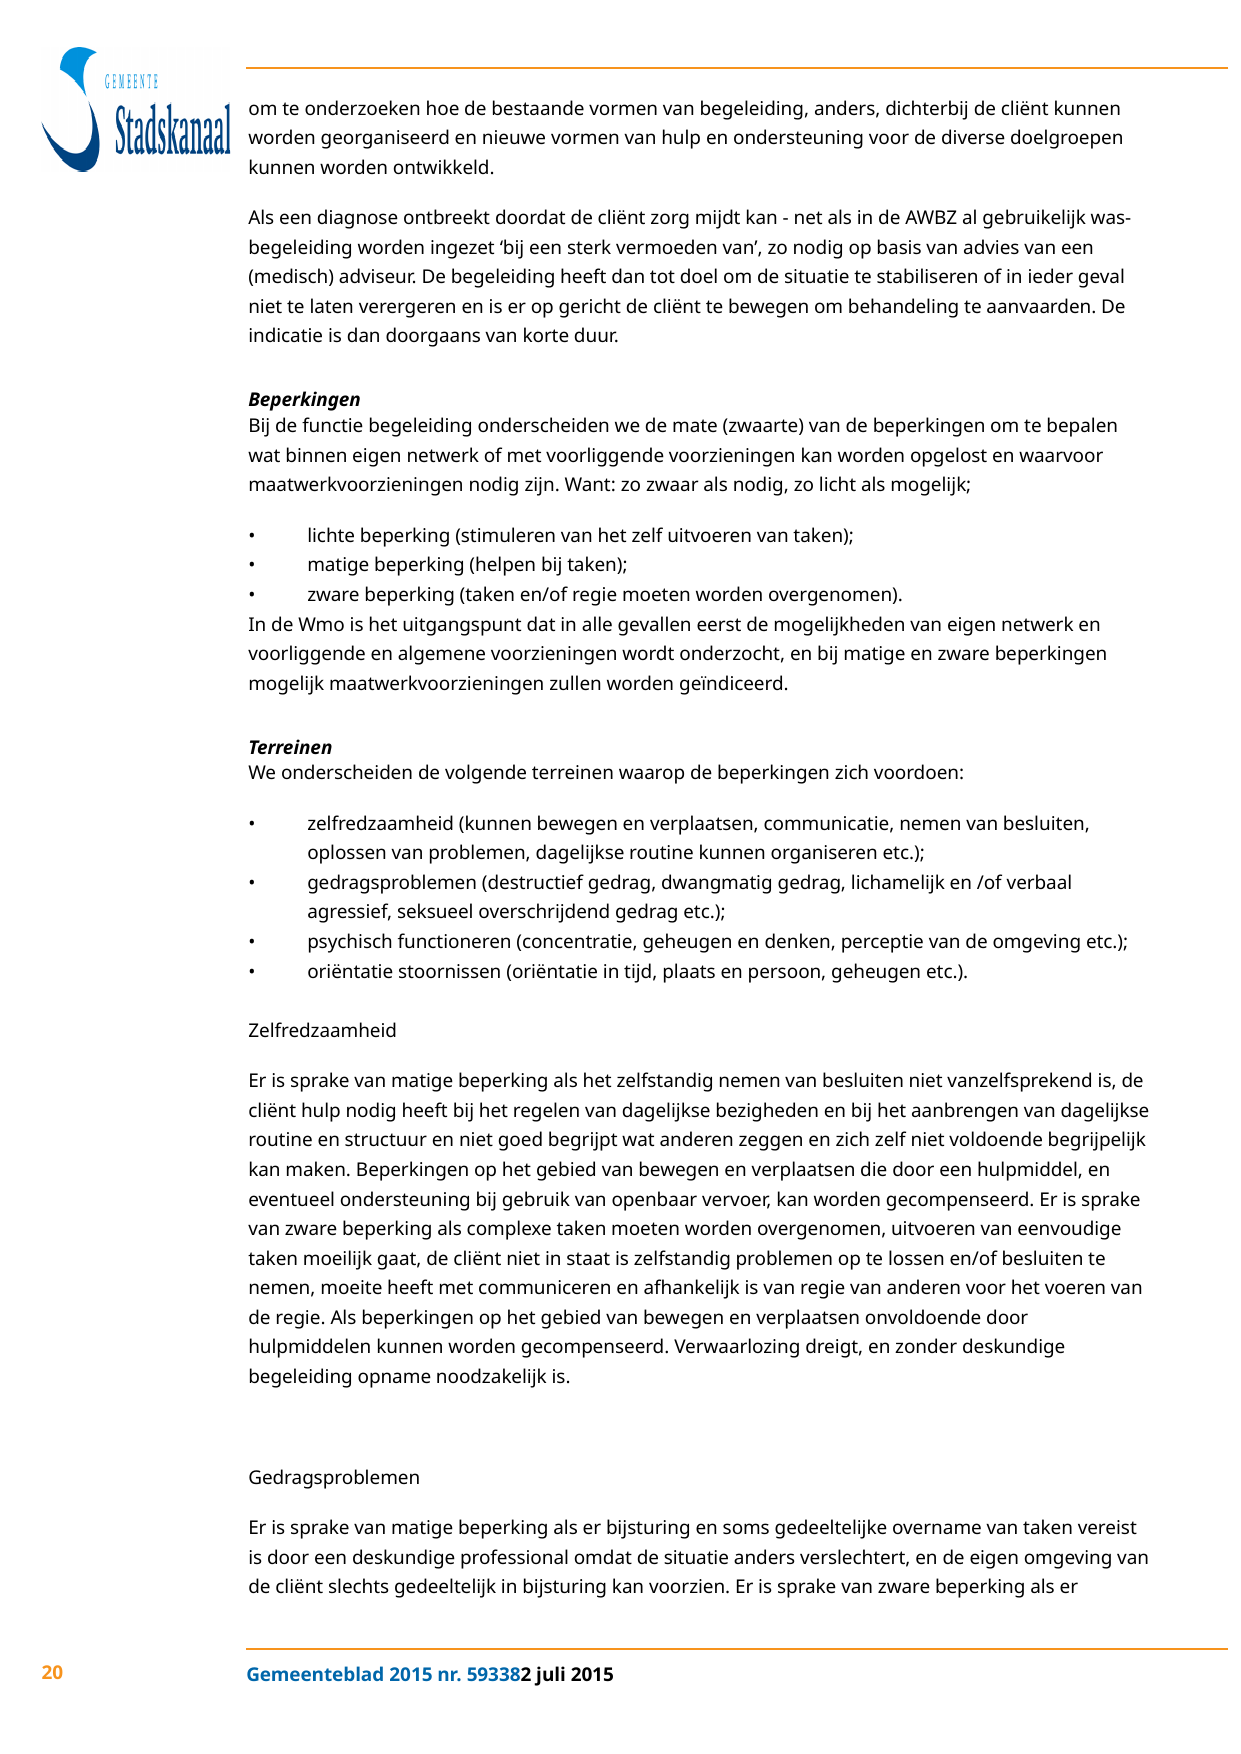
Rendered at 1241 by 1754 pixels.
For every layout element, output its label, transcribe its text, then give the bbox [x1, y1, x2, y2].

text Er is sprake van matige beperking als het zelfstandig nemen van besluiten niet vanzelfsprekend is, de cliënt hulp nodig heeft bij het regelen van dagelijkse bezigheden en bij het aanbrengen van dagelijkse routine en structuur en niet goed begrijpt wat anderen zeggen en zich zelf niet voldoende begrijpelijk kan maken. Beperkingen op het gebied van bewegen en verplaatsen die door een hulpmiddel, en eventueel ondersteuning bij gebruik van openbaar vervoer, kan worden gecompenseerd. Er is sprake van zware beperking als complexe taken moeten worden overgenomen, uitvoeren van eenvoudige taken moeilijk gaat, de cliënt niet in staat is zelfstandig problemen op te lossen en/of besluiten te nemen, moeite heeft met communiceren en afhankelijk is van regie van anderen voor het voeren van de regie. Als beperkingen op het gebied van bewegen en verplaatsen onvoldoende door hulpmiddelen kunnen worden gecompenseerd. Verwaarlozing dreigt, en zonder deskundige begeleiding opname noodzakelijk is. [248, 1067, 1152, 1389]
list matige beperking (helpen bij taken); [248, 552, 1152, 577]
list gedragsproblemen (destructief gedrag, dwangmatig gedrag, lichamelijk en /of verbaal agressief, seksueel overschrijdend gedrag etc.); [248, 869, 1152, 924]
text In de Wmo is het uitgangspunt dat in alle gevallen eerst de mogelijkheden van eigen netwerk en voorliggende en algemene voorzieningen wordt onderzocht, en bij matige en zware beperkingen mogelijk maatwerkvoorzieningen zullen worden geïndiceerd. [248, 611, 1152, 696]
text om te onderzoeken hoe de bestaande vormen van begeleiding, anders, dichterbij de cliënt kunnen worden georganiseerd en nieuwe vormen van hulp en ondersteuning voor de diverse doelgroepen kunnen worden ontwikkeld. [248, 95, 1152, 180]
list zelfredzaamheid (kunnen bewegen en verplaatsen, communicatie, nemen van besluiten, oplossen van problemen, dagelijkse routine kunnen organiseren etc.); [248, 810, 1152, 865]
text Gedragsproblemen [248, 1464, 1152, 1490]
list psychisch functioneren (concentratie, geheugen en denken, perceptie van de omgeving etc.); [248, 928, 1152, 954]
list zware beperking (taken en/of regie moeten worden overgenomen). [248, 581, 1152, 607]
text Als een diagnose ontbreekt doordat de cliënt zorg mijdt kan - net als in de AWBZ al gebruikelijk was- begeleiding worden ingezet ‘bij een sterk vermoeden van’, zo nodig op basis van advies van een (medisch) adviseur. De begeleiding heeft dan tot doel om de situatie te stabiliseren of in ieder geval niet te laten verergeren en is er op gericht de cliënt te bewegen om behandeling te aanvaarden. De indicatie is dan doorgaans van korte duur. [248, 204, 1152, 348]
text Zelfredzaamheid [248, 1017, 1152, 1043]
text Beperkingen [248, 387, 1152, 412]
list lichte beperking (stimuleren van het zelf uitvoeren van taken); [248, 522, 1152, 548]
text We onderscheiden de volgende terreinen waarop de beperkingen zich voordoen: [248, 759, 1152, 785]
list oriëntatie stoornissen (oriëntatie in tijd, plaats en persoon, geheugen etc.). [248, 958, 1152, 984]
picture [41, 47, 231, 172]
text Er is sprake van matige beperking als er bijsturing en soms gedeeltelijke overname van taken vereist is door een deskundige professional omdat de situatie anders verslechtert, en de eigen omgeving van de cliënt slechts gedeeltelijk in bijsturing kan voorzien. Er is sprake van zware beperking als er [248, 1514, 1152, 1599]
text Bij de functie begeleiding onderscheiden we de mate (zwaarte) van de beperkingen om te bepalen wat binnen eigen netwerk of met voorliggende voorzieningen kan worden opgelost en waarvoor maatwerkvoorzieningen nodig zijn. Want: zo zwaar als nodig, zo licht als mogelijk; [248, 412, 1152, 497]
text Terreinen [248, 734, 1152, 759]
